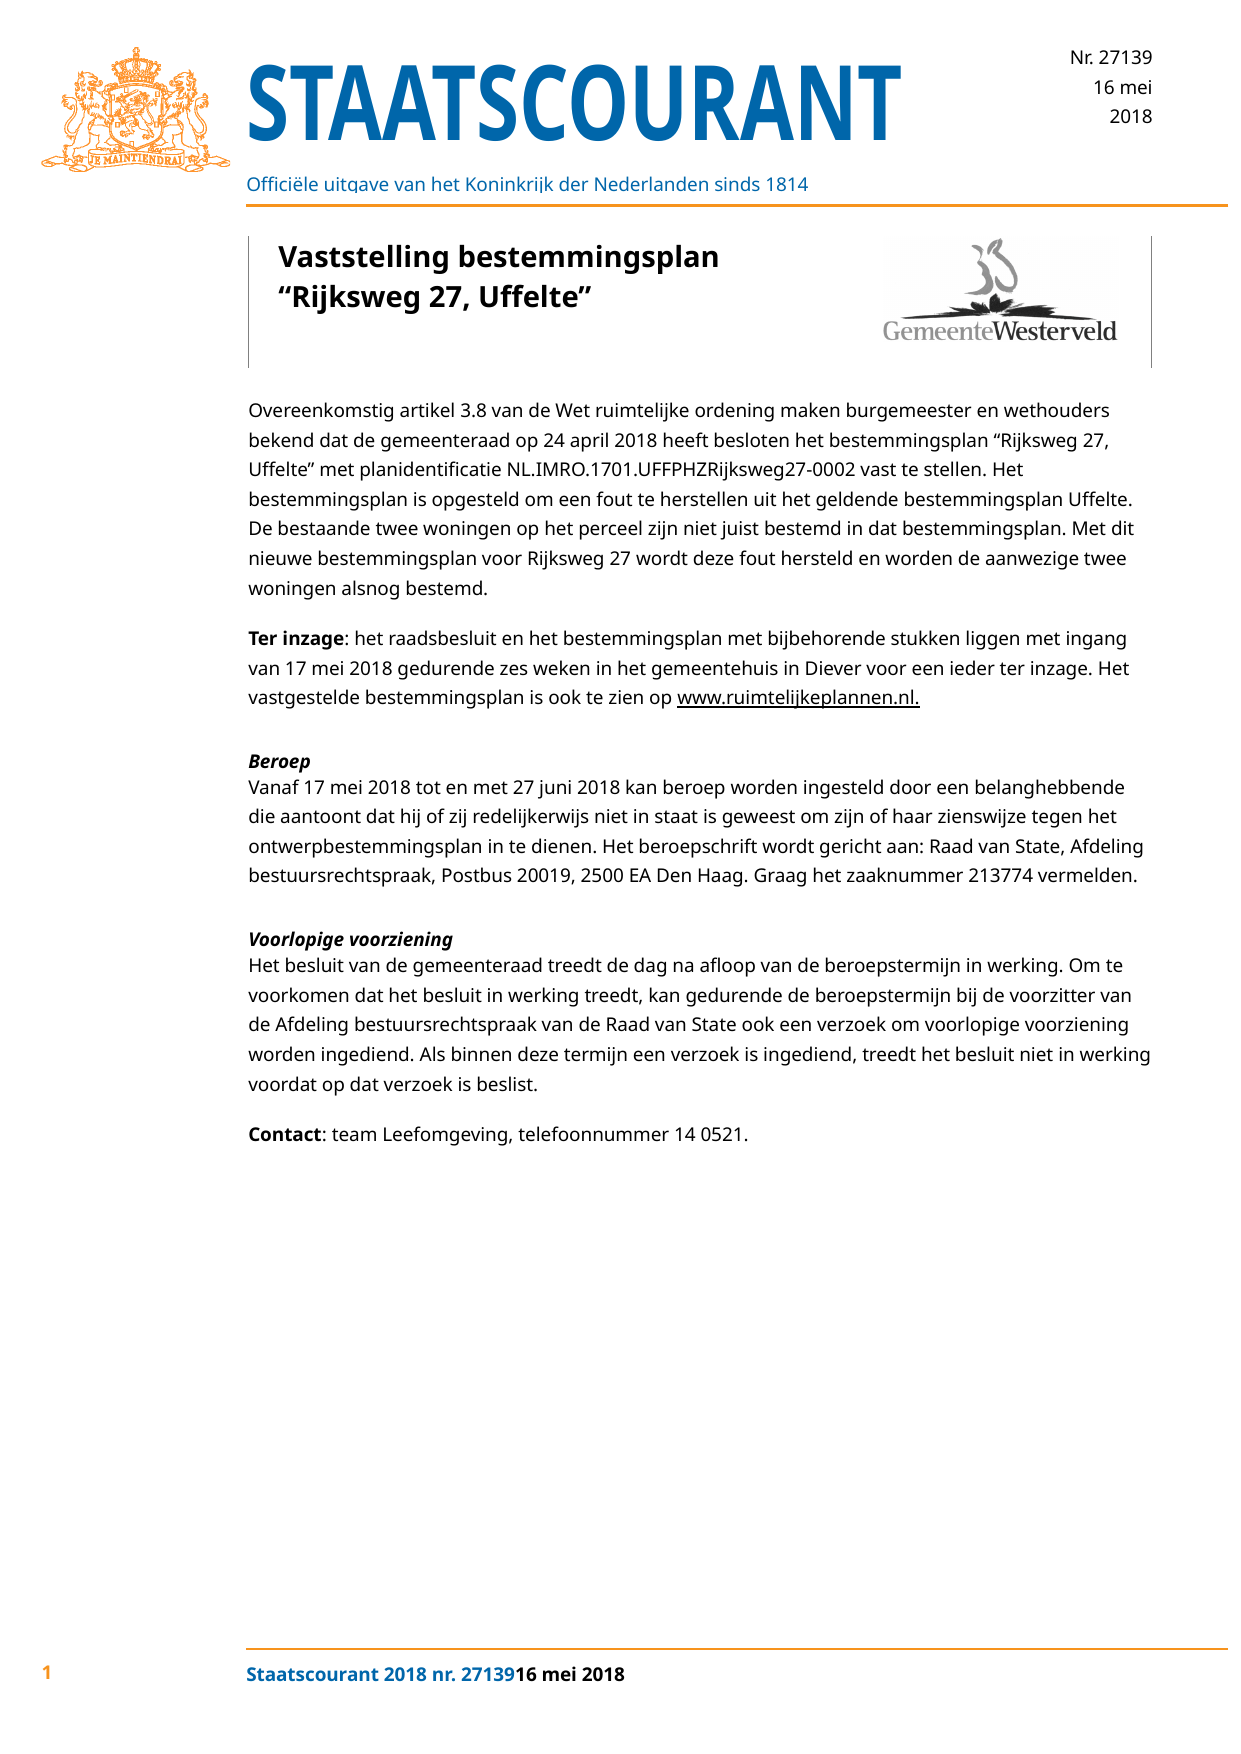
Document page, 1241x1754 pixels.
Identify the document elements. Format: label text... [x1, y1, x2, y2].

text Beroep [248, 748, 1152, 774]
text Ter inzage: het raadsbesluit en het bestemmingsplan met bijbehorende stukken liggen met ingang van 17 mei 2018 gedurende zes weken in het gemeentehuis in Diever voor een ieder ter inzage. Het vastgestelde bestemmingsplan is ook te zien op www.ruimtelijkeplannen.nl. [248, 625, 1152, 710]
table_header [850, 236, 1151, 368]
table_header Vaststelling bestemmingsplan “Rijksweg 27, Uffelte” [249, 236, 850, 368]
picture [41, 47, 231, 172]
text Overeenkomstig artikel 3.8 van de Wet ruimtelijke ordening maken burgemeester en wethouders bekend dat de gemeenteraad op 24 april 2018 heeft besloten het bestemmingsplan “Rijksweg 27, Uffelte” met planidentificatie NL.IMRO.1701.UFFPHZRijksweg27-0002 vast te stellen. Het bestemmingsplan is opgesteld om een fout te herstellen uit het geldende bestemmingsplan Uffelte. De bestaande twee woningen op het perceel zijn niet juist bestemd in dat bestemmingsplan. Met dit nieuwe bestemmingsplan voor Rijksweg 27 wordt deze fout hersteld en worden de aanwezige twee woningen alsnog bestemd. [248, 397, 1152, 600]
text Voorlopige voorziening [248, 927, 1152, 952]
picture [882, 236, 1119, 342]
text Contact: team Leefomgeving, telefoonnummer 14 0521. [248, 1121, 1152, 1147]
text Vanaf 17 mei 2018 tot en met 27 juni 2018 kan beroep worden ingesteld door een belanghebbende die aantoont dat hij of zij redelijkerwijs niet in staat is geweest om zijn of haar zienswijze tegen het ontwerpbestemmingsplan in te dienen. Het beroepschrift wordt gericht aan: Raad van State, Afdeling bestuursrechtspraak, Postbus 20019, 2500 EA Den Haag. Graag het zaaknummer 213774 vermelden. [248, 774, 1152, 888]
text Het besluit van de gemeenteraad treedt de dag na afloop van de beroepstermijn in werking. Om te voorkomen dat het besluit in werking treedt, kan gedurende de beroepstermijn bij de voorzitter van de Afdeling bestuursrechtspraak van de Raad van State ook een verzoek om voorlopige voorziening worden ingediend. Als binnen deze termijn een verzoek is ingediend, treedt het besluit niet in werking voordat op dat verzoek is beslist. [248, 952, 1152, 1096]
